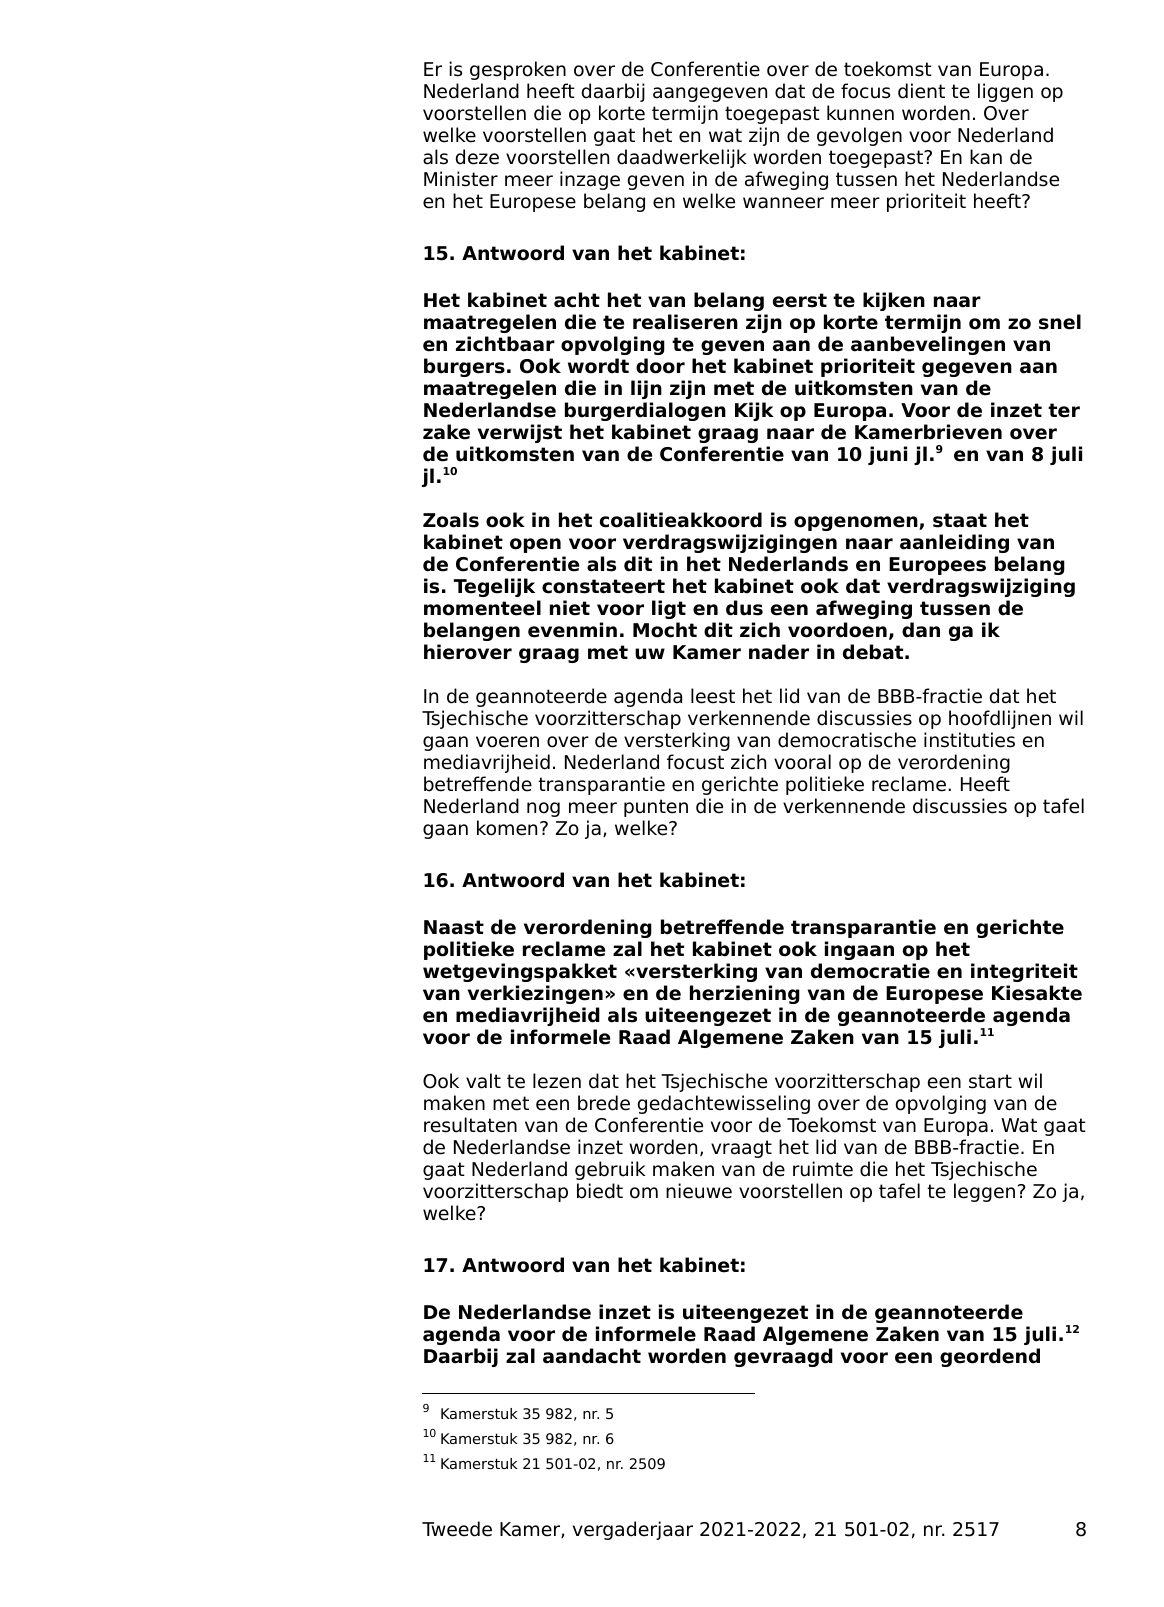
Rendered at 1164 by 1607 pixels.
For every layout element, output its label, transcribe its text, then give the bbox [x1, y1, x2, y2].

text Kamerstuk 35 982, nr. 6 [422, 1427, 1087, 1449]
text Het kabinet acht het van belang eerst te kijken naar maatregelen die te realiseren zijn op korte termijn om zo snel en zichtbaar opvolging te geven aan de aanbevelingen van burgers. Ook wordt door het kabinet prioriteit gegeven aan maatregelen die in lijn zijn met de uitkomsten van de Nederlandse burgerdialogen Kijk op Europa. Voor de inzet ter zake verwijst het kabinet graag naar de Kamerbrieven over de uitkomsten van de Conferentie van 10 juni jl. en van 8 juli jl. [422, 290, 1087, 488]
text Zoals ook in het coalitieakkoord is opgenomen, staat het kabinet open voor verdragswijzigingen naar aanleiding van de Conferentie als dit in het Nederlands en Europees belang is. Tegelijk constateert het kabinet ook dat verdragswijziging momenteel niet voor ligt en dus een afweging tussen de belangen evenmin. Mocht dit zich voordoen, dan ga ik hierover graag met uw Kamer nader in debat. [422, 510, 1087, 664]
text Kamerstuk 35 982, nr. 5 [422, 1402, 1087, 1424]
subtitle 17. Antwoord van het kabinet: [422, 1255, 1087, 1277]
text In de geannoteerde agenda leest het lid van de BBB-fractie dat het Tsjechische voorzitterschap verkennende discussies op hoofdlijnen wil gaan voeren over de versterking van democratische instituties en mediavrijheid. Nederland focust zich vooral op de verordening betreffende transparantie en gerichte politieke reclame. Heeft Nederland nog meer punten die in de verkennende discussies op tafel gaan komen? Zo ja, welke? [422, 686, 1087, 840]
text Kamerstuk 21 501-02, nr. 2509 [422, 1452, 1087, 1474]
text Naast de verordening betreffende transparantie en gerichte politieke reclame zal het kabinet ook ingaan op het wetgevingspakket «versterking van democratie en integriteit van verkiezingen» en de herziening van de Europese Kiesakte en mediavrijheid als uiteengezet in de geannoteerde agenda voor de informele Raad Algemene Zaken van 15 juli. [422, 917, 1087, 1049]
subtitle 15. Antwoord van het kabinet: [422, 243, 1087, 265]
subtitle 16. Antwoord van het kabinet: [422, 870, 1087, 892]
text Er is gesproken over de Conferentie over de toekomst van Europa. Nederland heeft daarbij aangegeven dat de focus dient te liggen op voorstellen die op korte termijn toegepast kunnen worden. Over welke voorstellen gaat het en wat zijn de gevolgen voor Nederland als deze voorstellen daadwerkelijk worden toegepast? En kan de Minister meer inzage geven in de afweging tussen het Nederlandse en het Europese belang en welke wanneer meer prioriteit heeft? [422, 59, 1087, 213]
text De Nederlandse inzet is uiteengezet in de geannoteerde agenda voor de informele Raad Algemene Zaken van 15 juli. Daarbij zal aandacht worden gevraagd voor een geordend [422, 1302, 1087, 1368]
text Ook valt te lezen dat het Tsjechische voorzitterschap een start wil maken met een brede gedachtewisseling over de opvolging van de resultaten van de Conferentie voor de Toekomst van Europa. Wat gaat de Nederlandse inzet worden, vraagt het lid van de BBB-fractie. En gaat Nederland gebruik maken van de ruimte die het Tsjechische voorzitterschap biedt om nieuwe voorstellen op tafel te leggen? Zo ja, welke? [422, 1071, 1087, 1225]
